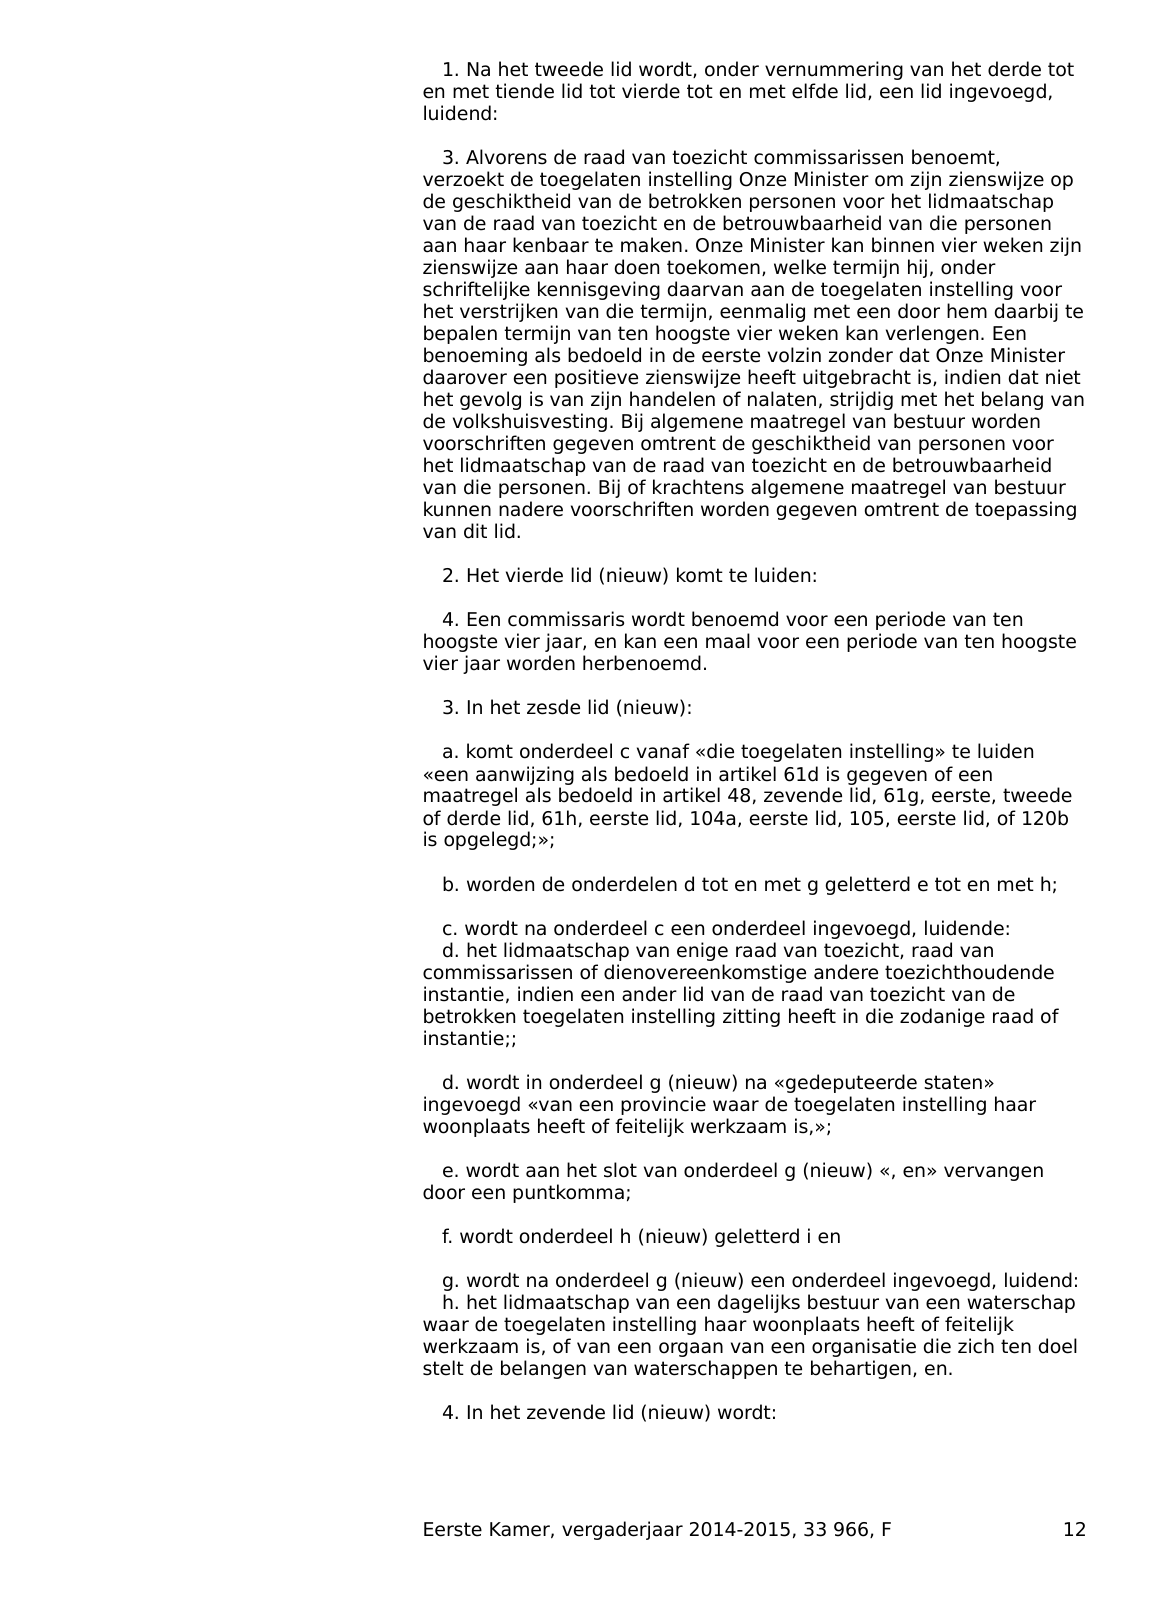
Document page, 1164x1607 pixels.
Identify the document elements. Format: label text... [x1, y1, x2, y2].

text d. wordt in onderdeel g (nieuw) na «gedeputeerde staten» ingevoegd «van een provincie waar de toegelaten instelling haar woonplaats heeft of feitelijk werkzaam is,»; [422, 1072, 1087, 1138]
text 4. Een commissaris wordt benoemd voor een periode van ten hoogste vier jaar, en kan een maal voor een periode van ten hoogste vier jaar worden herbenoemd. [422, 609, 1087, 675]
text c. wordt na onderdeel c een onderdeel ingevoegd, luidende: [422, 918, 1087, 940]
text h. het lidmaatschap van een dagelijks bestuur van een waterschap waar de toegelaten instelling haar woonplaats heeft of feitelijk werkzaam is, of van een orgaan van een organisatie die zich ten doel stelt de belangen van waterschappen te behartigen, en. [422, 1292, 1087, 1380]
text e. wordt aan het slot van onderdeel g (nieuw) «, en» vervangen door een puntkomma; [422, 1160, 1087, 1204]
text 4. In het zevende lid (nieuw) wordt: [422, 1402, 1087, 1424]
text a. komt onderdeel c vanaf «die toegelaten instelling» te luiden «een aanwijzing als bedoeld in artikel 61d is gegeven of een maatregel als bedoeld in artikel 48, zevende lid, 61g, eerste, tweede of derde lid, 61h, eerste lid, 104a, eerste lid, 105, eerste lid, of 120b is opgelegd;»; [422, 741, 1087, 851]
text 1. Na het tweede lid wordt, onder vernummering van het derde tot en met tiende lid tot vierde tot en met elfde lid, een lid ingevoegd, luidend: [422, 59, 1087, 125]
text b. worden de onderdelen d tot en met g geletterd e tot en met h; [422, 873, 1087, 896]
text f. wordt onderdeel h (nieuw) geletterd i en [422, 1226, 1087, 1248]
text 3. In het zesde lid (nieuw): [422, 697, 1087, 719]
text d. het lidmaatschap van enige raad van toezicht, raad van commissarissen of dienovereenkomstige andere toezichthoudende instantie, indien een ander lid van de raad van toezicht van de betrokken toegelaten instelling zitting heeft in die zodanige raad of instantie;; [422, 940, 1087, 1049]
text 3. Alvorens de raad van toezicht commissarissen benoemt, verzoekt de toegelaten instelling Onze Minister om zijn zienswijze op de geschiktheid van de betrokken personen voor het lidmaatschap van de raad van toezicht en de betrouwbaarheid van die personen aan haar kenbaar te maken. Onze Minister kan binnen vier weken zijn zienswijze aan haar doen toekomen, welke termijn hij, onder schriftelijke kennisgeving daarvan aan de toegelaten instelling voor het verstrijken van die termijn, eenmalig met een door hem daarbij te bepalen termijn van ten hoogste vier weken kan verlengen. Een benoeming als bedoeld in de eerste volzin zonder dat Onze Minister daarover een positieve zienswijze heeft uitgebracht is, indien dat niet het gevolg is van zijn handelen of nalaten, strijdig met het belang van de volkshuisvesting. Bij algemene maatregel van bestuur worden voorschriften gegeven omtrent de geschiktheid van personen voor het lidmaatschap van de raad van toezicht en de betrouwbaarheid van die personen. Bij of krachtens algemene maatregel van bestuur kunnen nadere voorschriften worden gegeven omtrent de toepassing van dit lid. [422, 147, 1087, 543]
text 2. Het vierde lid (nieuw) komt te luiden: [422, 565, 1087, 587]
text g. wordt na onderdeel g (nieuw) een onderdeel ingevoegd, luidend: [422, 1270, 1087, 1292]
